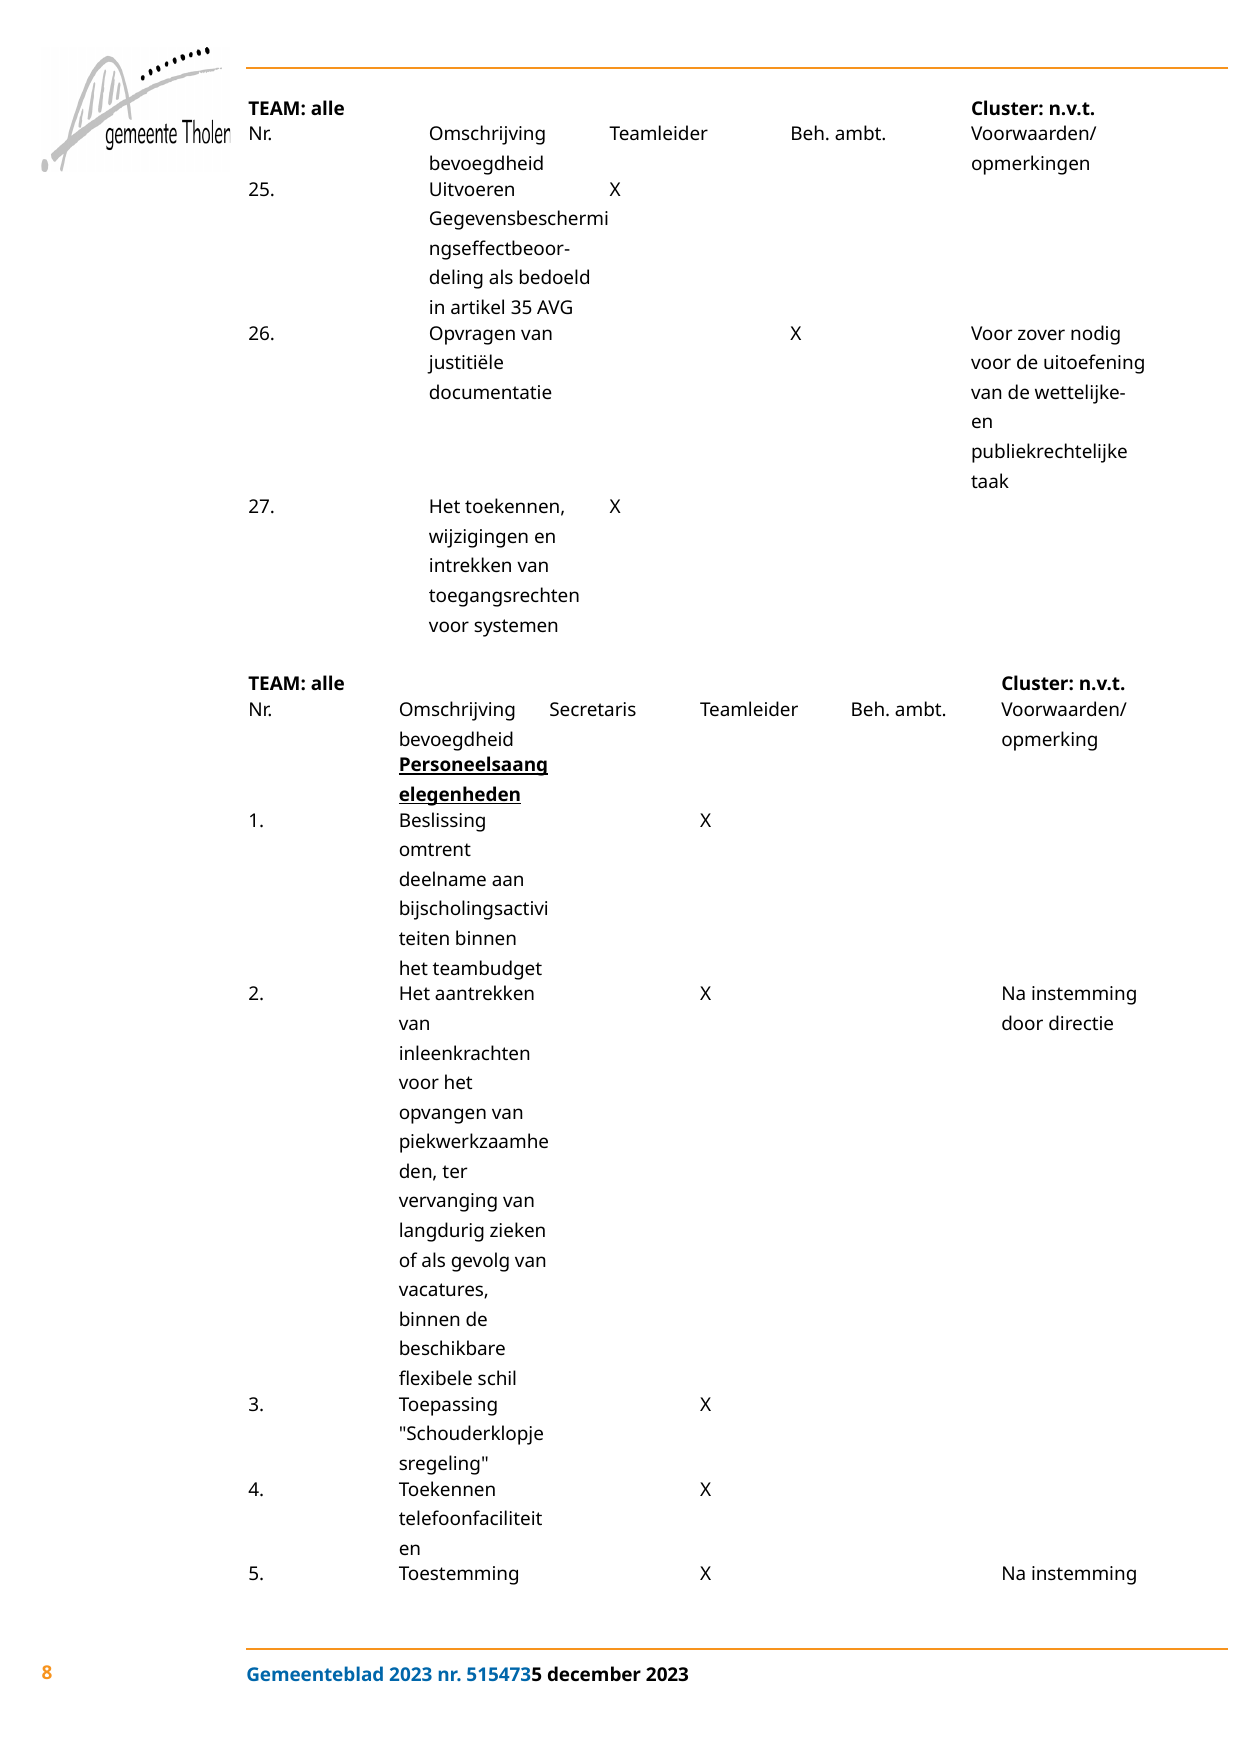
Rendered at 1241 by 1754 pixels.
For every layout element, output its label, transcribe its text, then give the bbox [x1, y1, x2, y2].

table_cell X [700, 1391, 850, 1476]
table_cell Het aantrekken van inleenkrachten voor het opvangen van piekwerkzaamheden, ter vervanging van langdurig zieken of als gevolg van vacatures, binnen de beschikbare flexibele schil [399, 981, 549, 1391]
table_cell X [700, 1561, 850, 1586]
table_cell [850, 807, 1001, 981]
table_cell [609, 320, 790, 493]
table_cell Nr. [248, 121, 429, 176]
table_cell 2. [248, 981, 398, 1391]
table_cell [248, 752, 398, 807]
table_cell X [700, 1476, 850, 1561]
table_cell [790, 176, 971, 320]
table_cell X [790, 320, 971, 493]
table_cell [1001, 1476, 1152, 1561]
table_cell [549, 807, 700, 981]
table_cell [1001, 1391, 1152, 1476]
table_cell Toestemming [399, 1561, 549, 1586]
table_cell Personeelsaangelegenheden [399, 752, 549, 807]
table_cell [850, 752, 1001, 807]
table_cell Nr. [248, 696, 398, 752]
table_cell [1001, 807, 1152, 981]
table_cell Teamleider [609, 121, 790, 176]
table_cell X [609, 176, 790, 320]
table_cell 3. [248, 1391, 398, 1476]
picture [41, 47, 231, 172]
table_cell Secretaris [549, 696, 700, 752]
table_cell Omschrijving bevoegdheid [429, 121, 609, 176]
table_cell Omschrijving bevoegdheid [399, 696, 549, 752]
table_cell Beh. ambt. [790, 121, 971, 176]
table_cell [549, 1476, 700, 1561]
table_header Cluster: n.v.t. [971, 95, 1152, 121]
table_cell Teamleider [700, 696, 850, 752]
table_cell Beh. ambt. [850, 696, 1001, 752]
table_cell Toekennen telefoonfaciliteiten [399, 1476, 549, 1561]
table_header Cluster: n.v.t. [1001, 671, 1152, 696]
table_cell Na instemming [1001, 1561, 1152, 1586]
table_cell Opvragen van justitiële documentatie [429, 320, 609, 493]
table_cell [549, 981, 700, 1391]
table_cell [850, 1476, 1001, 1561]
table_cell Voor zover nodig voor de uitoefening van de wettelijke- en publiekrechtelijke taak [971, 320, 1152, 493]
table_cell 26. [248, 320, 429, 493]
table_cell [549, 1391, 700, 1476]
table_header TEAM: alle [248, 95, 971, 121]
table_cell [790, 494, 971, 638]
table_cell Toepassing "Schouderklopjesregeling" [399, 1391, 549, 1476]
table_cell Voorwaarden/opmerkingen [971, 121, 1152, 176]
table_cell 25. [248, 176, 429, 320]
table_cell Het toekennen, wijzigingen en intrekken van toegangsrechten voor systemen [429, 494, 609, 638]
table_cell [549, 1561, 700, 1586]
table_cell Uitvoeren Gegevensbeschermingseffectbeoor-deling als bedoeld in artikel 35 AVG [429, 176, 609, 320]
table_cell [850, 1391, 1001, 1476]
table_cell X [609, 494, 790, 638]
table_cell 5. [248, 1561, 398, 1586]
table_cell Na instemming door directie [1001, 981, 1152, 1391]
table_cell [971, 176, 1152, 320]
table_cell 27. [248, 494, 429, 638]
table_cell X [700, 807, 850, 981]
table_cell [549, 752, 700, 807]
table_cell X [700, 981, 850, 1391]
table_cell 1. [248, 807, 398, 981]
table_header TEAM: alle [248, 671, 1001, 696]
table_cell [971, 494, 1152, 638]
table_cell Beslissing omtrent deelname aan bijscholingsactiviteiten binnen het teambudget [399, 807, 549, 981]
table_cell [850, 1561, 1001, 1586]
table_cell [850, 981, 1001, 1391]
table_cell [700, 752, 850, 807]
table_cell [1001, 752, 1152, 807]
table_cell 4. [248, 1476, 398, 1561]
table_cell Voorwaarden/opmerking [1001, 696, 1152, 752]
